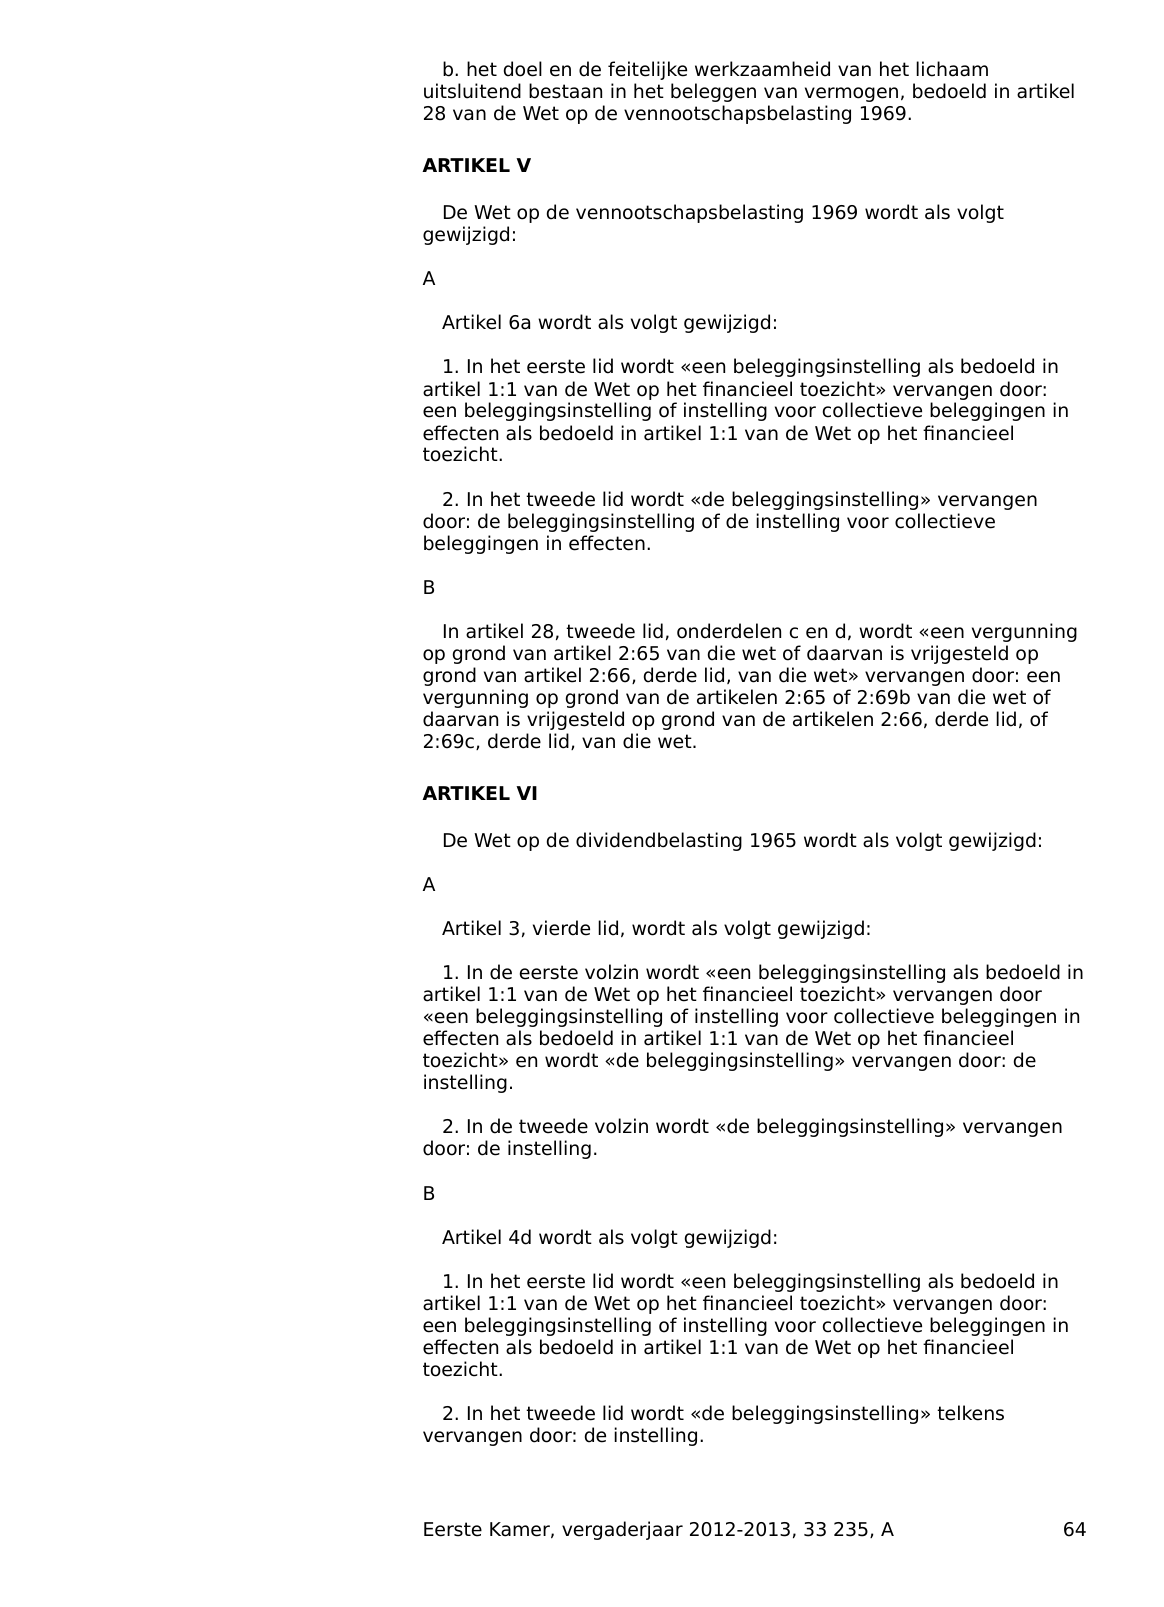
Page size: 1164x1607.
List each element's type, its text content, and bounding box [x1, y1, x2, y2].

text B [422, 577, 1087, 599]
text 2. In de tweede volzin wordt «de beleggingsinstelling» vervangen door: de instelling. [422, 1116, 1087, 1160]
subtitle ARTIKEL V [422, 155, 1087, 177]
subtitle ARTIKEL VI [422, 783, 1087, 805]
text B [422, 1182, 1087, 1204]
text A [422, 874, 1087, 896]
text 1. In het eerste lid wordt «een beleggingsinstelling als bedoeld in artikel 1:1 van de Wet op het financieel toezicht» vervangen door: een beleggingsinstelling of instelling voor collectieve beleggingen in effecten als bedoeld in artikel 1:1 van de Wet op het financieel toezicht. [422, 1271, 1087, 1381]
text De Wet op de dividendbelasting 1965 wordt als volgt gewijzigd: [422, 830, 1087, 852]
text 1. In de eerste volzin wordt «een beleggingsinstelling als bedoeld in artikel 1:1 van de Wet op het financieel toezicht» vervangen door «een beleggingsinstelling of instelling voor collectieve beleggingen in effecten als bedoeld in artikel 1:1 van de Wet op het financieel toezicht» en wordt «de beleggingsinstelling» vervangen door: de instelling. [422, 962, 1087, 1094]
text Artikel 6a wordt als volgt gewijzigd: [422, 312, 1087, 334]
text Artikel 3, vierde lid, wordt als volgt gewijzigd: [422, 918, 1087, 940]
text In artikel 28, tweede lid, onderdelen c en d, wordt «een vergunning op grond van artikel 2:65 van die wet of daarvan is vrijgesteld op grond van artikel 2:66, derde lid, van die wet» vervangen door: een vergunning op grond van de artikelen 2:65 of 2:69b van die wet of daarvan is vrijgesteld op grond van de artikelen 2:66, derde lid, of 2:69c, derde lid, van die wet. [422, 621, 1087, 753]
text 1. In het eerste lid wordt «een beleggingsinstelling als bedoeld in artikel 1:1 van de Wet op het financieel toezicht» vervangen door: een beleggingsinstelling of instelling voor collectieve beleggingen in effecten als bedoeld in artikel 1:1 van de Wet op het financieel toezicht. [422, 356, 1087, 466]
text b. het doel en de feitelijke werkzaamheid van het lichaam uitsluitend bestaan in het beleggen van vermogen, bedoeld in artikel 28 van de Wet op de vennootschapsbelasting 1969. [422, 59, 1087, 125]
text 2. In het tweede lid wordt «de beleggingsinstelling» telkens vervangen door: de instelling. [422, 1403, 1087, 1447]
text De Wet op de vennootschapsbelasting 1969 wordt als volgt gewijzigd: [422, 202, 1087, 246]
text Artikel 4d wordt als volgt gewijzigd: [422, 1227, 1087, 1248]
text A [422, 268, 1087, 290]
text 2. In het tweede lid wordt «de beleggingsinstelling» vervangen door: de beleggingsinstelling of de instelling voor collectieve beleggingen in effecten. [422, 488, 1087, 554]
